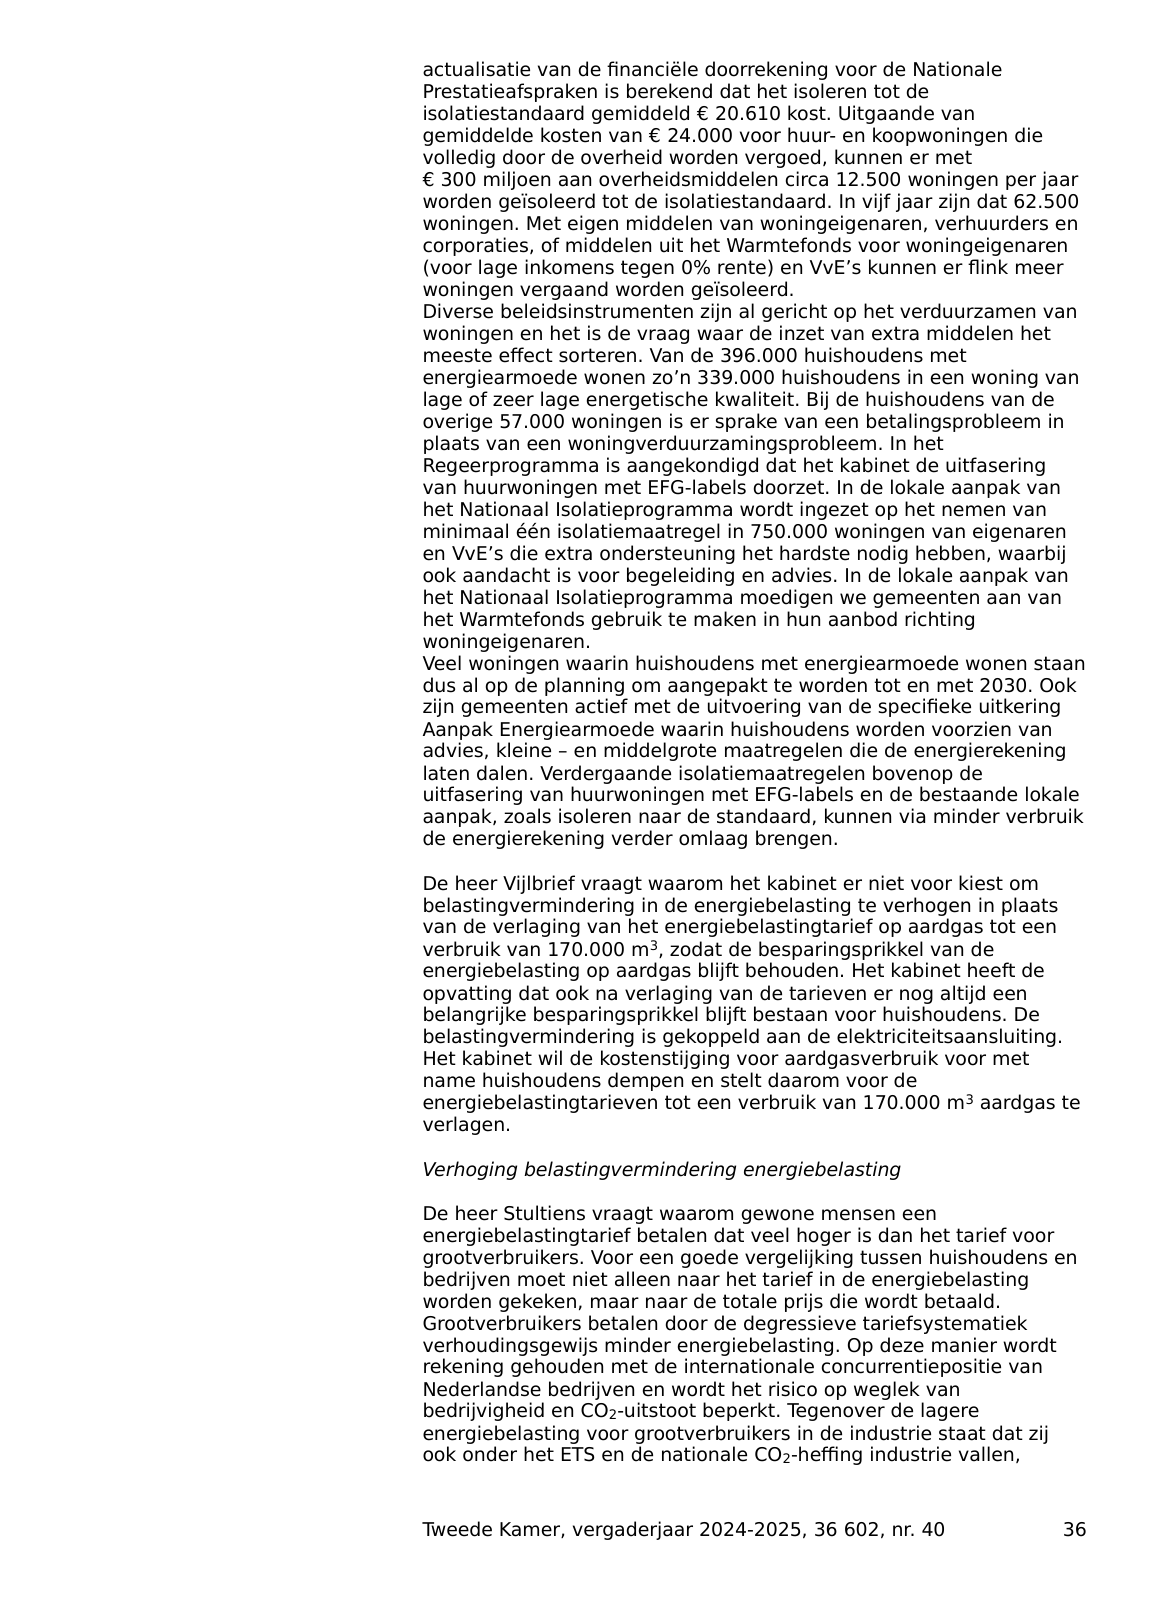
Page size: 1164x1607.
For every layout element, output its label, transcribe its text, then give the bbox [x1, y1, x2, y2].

text De heer Vijlbrief vraagt waarom het kabinet er niet voor kiest om belastingvermindering in de energiebelasting te verhogen in plaats van de verlaging van het energiebelastingtarief op aardgas tot een verbruik van 170.000 m3, zodat de besparingsprikkel van de energiebelasting op aardgas blijft behouden. Het kabinet heeft de opvatting dat ook na verlaging van de tarieven er nog altijd een belangrijke besparingsprikkel blijft bestaan voor huishoudens. De belastingvermindering is gekoppeld aan de elektriciteitsaansluiting. Het kabinet wil de kostenstijging voor aardgasverbruik voor met name huishoudens dempen en stelt daarom voor de energiebelastingtarieven tot een verbruik van 170.000 m3 aardgas te verlagen. [422, 872, 1087, 1136]
text De heer Stultiens vraagt waarom gewone mensen een energiebelastingtarief betalen dat veel hoger is dan het tarief voor grootverbruikers. Voor een goede vergelijking tussen huishoudens en bedrijven moet niet alleen naar het tarief in de energiebelasting worden gekeken, maar naar de totale prijs die wordt betaald. Grootverbruikers betalen door de degressieve tariefsystematiek verhoudingsgewijs minder energiebelasting. Op deze manier wordt rekening gehouden met de internationale concurrentiepositie van Nederlandse bedrijven en wordt het risico op weglek van bedrijvigheid en CO2-uitstoot beperkt. Tegenover de lagere energiebelasting voor grootverbruikers in de industrie staat dat zij ook onder het ETS en de nationale CO2-heffing industrie vallen, [422, 1203, 1087, 1466]
text Veel woningen waarin huishoudens met energiearmoede wonen staan dus al op de planning om aangepakt te worden tot en met 2030. Ook zijn gemeenten actief met de uitvoering van de specifieke uitkering Aanpak Energiearmoede waarin huishoudens worden voorzien van advies, kleine – en middelgrote maatregelen die de energierekening laten dalen. Verdergaande isolatiemaatregelen bovenop de uitfasering van huurwoningen met EFG-labels en de bestaande lokale aanpak, zoals isoleren naar de standaard, kunnen via minder verbruik de energierekening verder omlaag brengen. [422, 652, 1087, 850]
text actualisatie van de financiële doorrekening voor de Nationale Prestatieafspraken is berekend dat het isoleren tot de isolatiestandaard gemiddeld € 20.610 kost. Uitgaande van gemiddelde kosten van € 24.000 voor huur- en koopwoningen die volledig door de overheid worden vergoed, kunnen er met € 300 miljoen aan overheidsmiddelen circa 12.500 woningen per jaar worden geïsoleerd tot de isolatiestandaard. In vijf jaar zijn dat 62.500 woningen. Met eigen middelen van woningeigenaren, verhuurders en corporaties, of middelen uit het Warmtefonds voor woningeigenaren (voor lage inkomens tegen 0% rente) en VvE’s kunnen er flink meer woningen vergaand worden geïsoleerd. [422, 59, 1087, 301]
subtitle Verhoging belastingvermindering energiebelasting [422, 1158, 1087, 1180]
text Diverse beleidsinstrumenten zijn al gericht op het verduurzamen van woningen en het is de vraag waar de inzet van extra middelen het meeste effect sorteren. Van de 396.000 huishoudens met energiearmoede wonen zo’n 339.000 huishoudens in een woning van lage of zeer lage energetische kwaliteit. Bij de huishoudens van de overige 57.000 woningen is er sprake van een betalingsprobleem in plaats van een woningverduurzamingsprobleem. In het Regeerprogramma is aangekondigd dat het kabinet de uitfasering van huurwoningen met EFG-labels doorzet. In de lokale aanpak van het Nationaal Isolatieprogramma wordt ingezet op het nemen van minimaal één isolatiemaatregel in 750.000 woningen van eigenaren en VvE’s die extra ondersteuning het hardste nodig hebben, waarbij ook aandacht is voor begeleiding en advies. In de lokale aanpak van het Nationaal Isolatieprogramma moedigen we gemeenten aan van het Warmtefonds gebruik te maken in hun aanbod richting woningeigenaren. [422, 301, 1087, 652]
